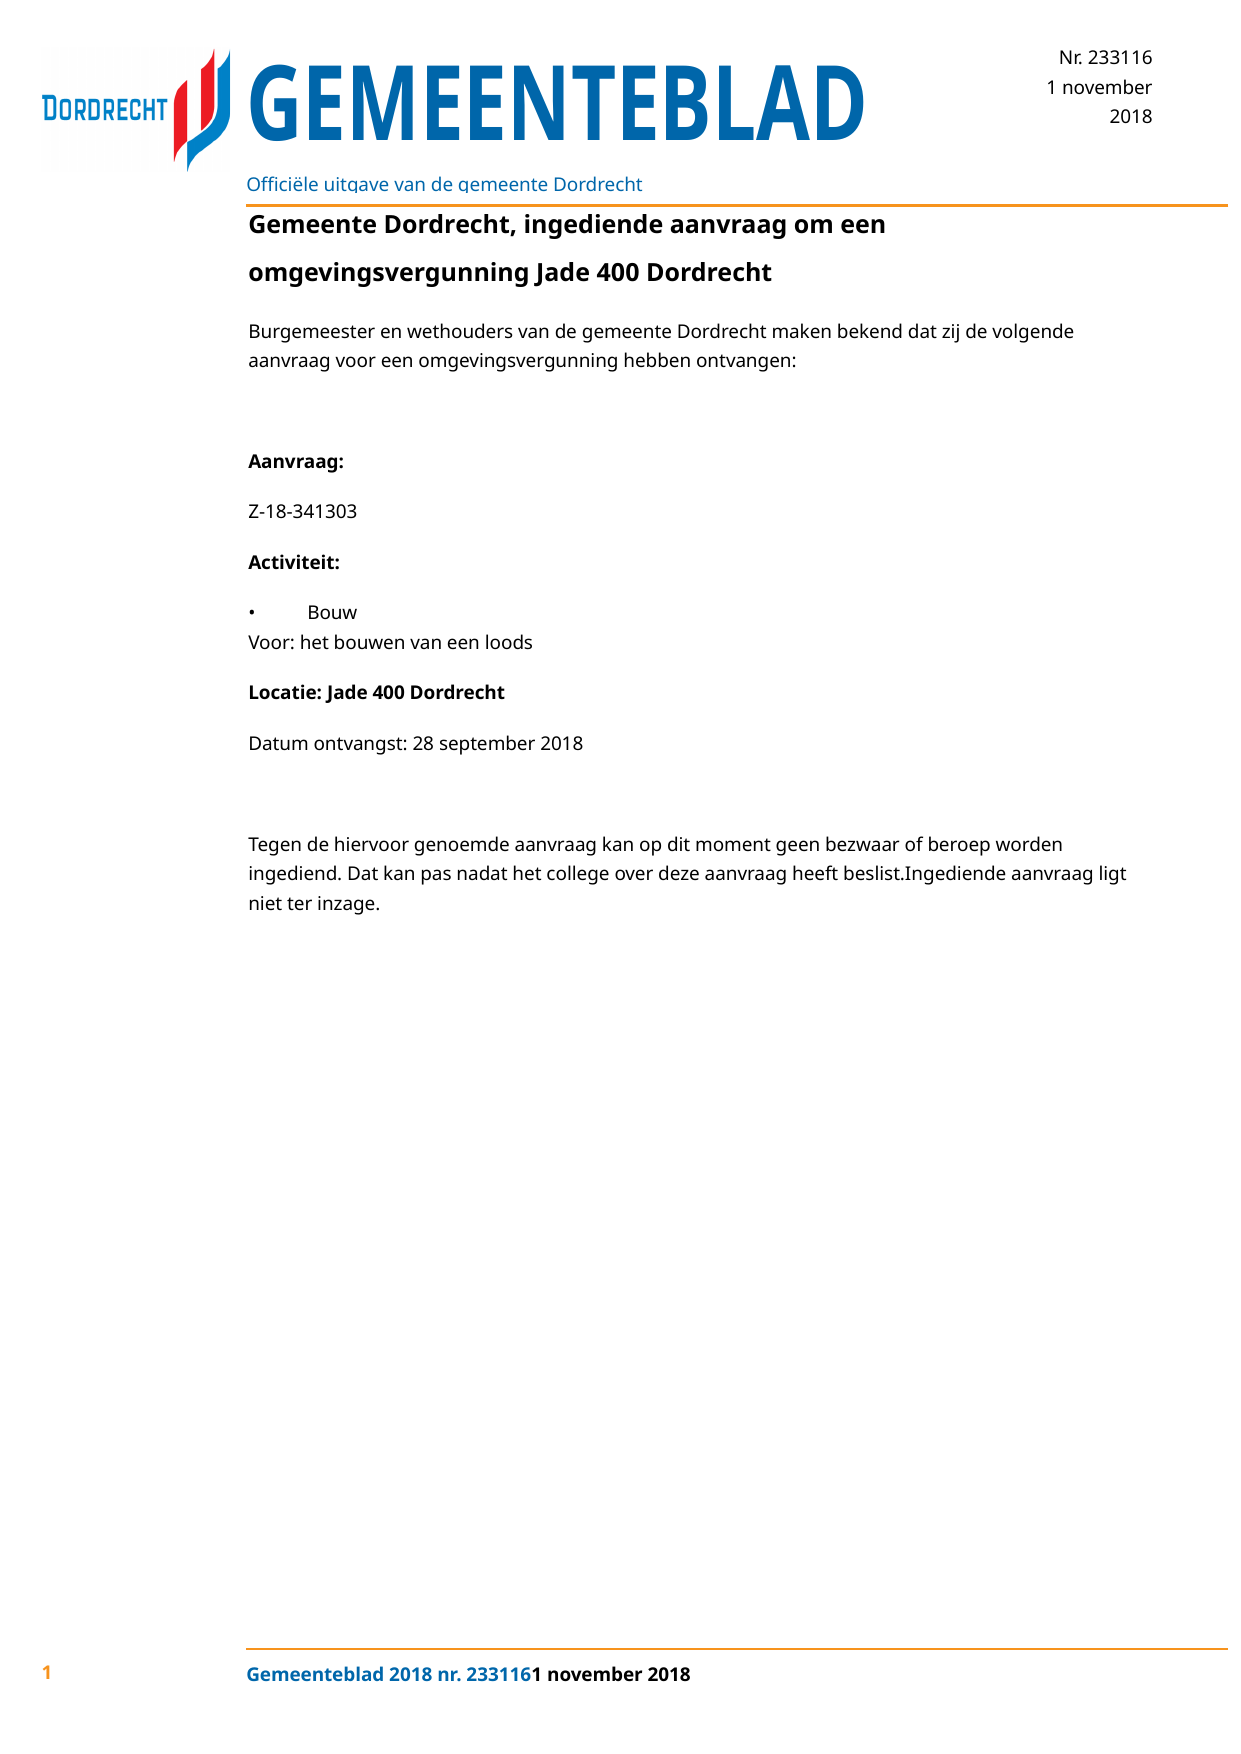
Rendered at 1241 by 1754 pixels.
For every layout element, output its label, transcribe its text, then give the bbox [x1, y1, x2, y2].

text Locatie: Jade 400 Dordrecht [248, 679, 1152, 705]
picture [41, 47, 231, 172]
list Bouw [248, 599, 1152, 625]
text Gemeente Dordrecht, ingediende aanvraag om een omgevingsvergunning Jade 400 Dordrecht [248, 207, 1152, 288]
text Tegen de hiervoor genoemde aanvraag kan op dit moment geen bezwaar of beroep worden ingediend. Dat kan pas nadat het college over deze aanvraag heeft beslist.Ingediende aanvraag ligt niet ter inzage. [248, 831, 1152, 916]
text Burgemeester en wethouders van de gemeente Dordrecht maken bekend dat zij de volgende aanvraag voor een omgevingsvergunning hebben ontvangen: [248, 318, 1152, 373]
text Datum ontvangst: 28 september 2018 [248, 730, 1152, 756]
text Activiteit: [248, 549, 1152, 575]
text Voor: het bouwen van een loods [248, 629, 1152, 655]
text Aanvraag: [248, 448, 1152, 474]
text Z-18-341303 [248, 499, 1152, 524]
